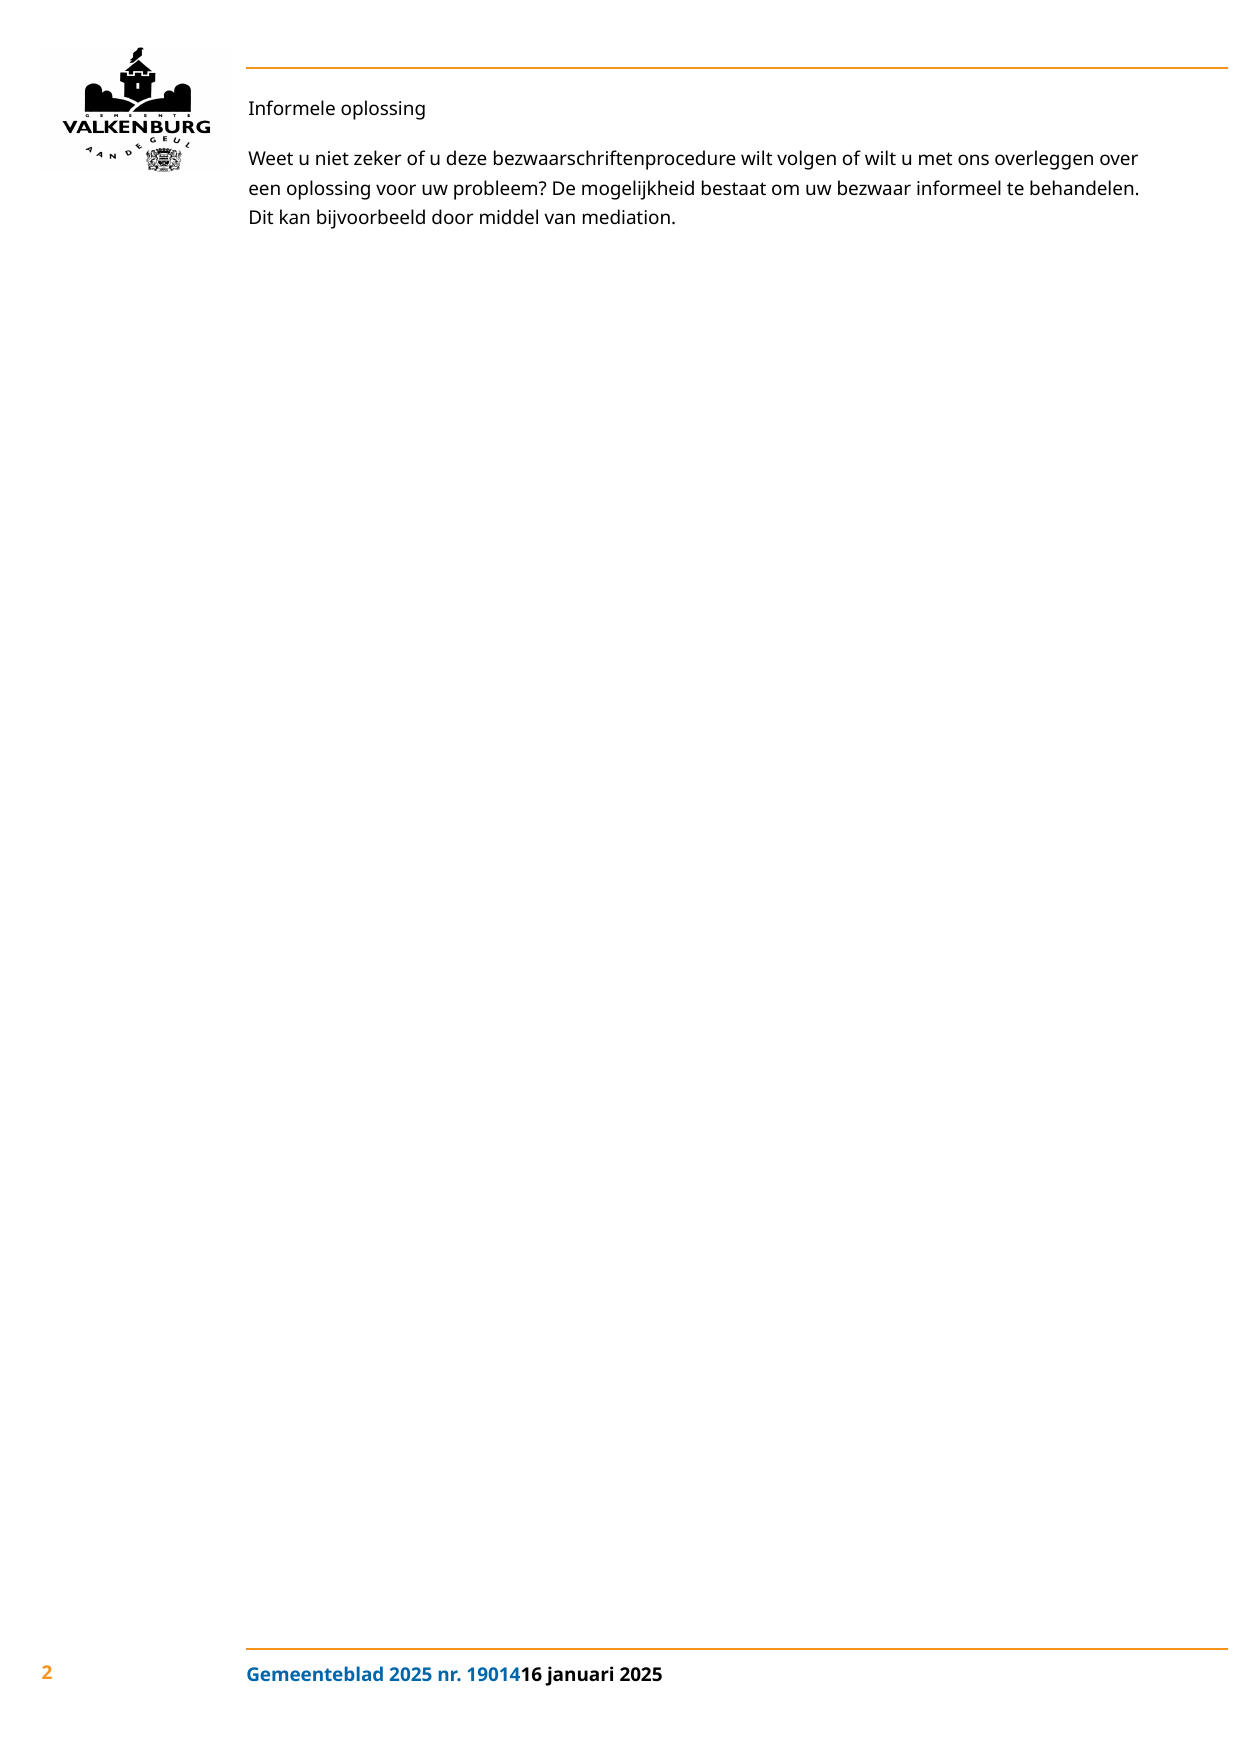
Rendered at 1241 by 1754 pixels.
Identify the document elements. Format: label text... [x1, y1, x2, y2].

text Informele oplossing [248, 95, 1152, 121]
text Weet u niet zeker of u deze bezwaarschriftenprocedure wilt volgen of wilt u met ons overleggen over een oplossing voor uw probleem? De mogelijkheid bestaat om uw bezwaar informeel te behandelen. Dit kan bijvoorbeeld door middel van mediation. [248, 145, 1152, 230]
picture [41, 47, 231, 172]
